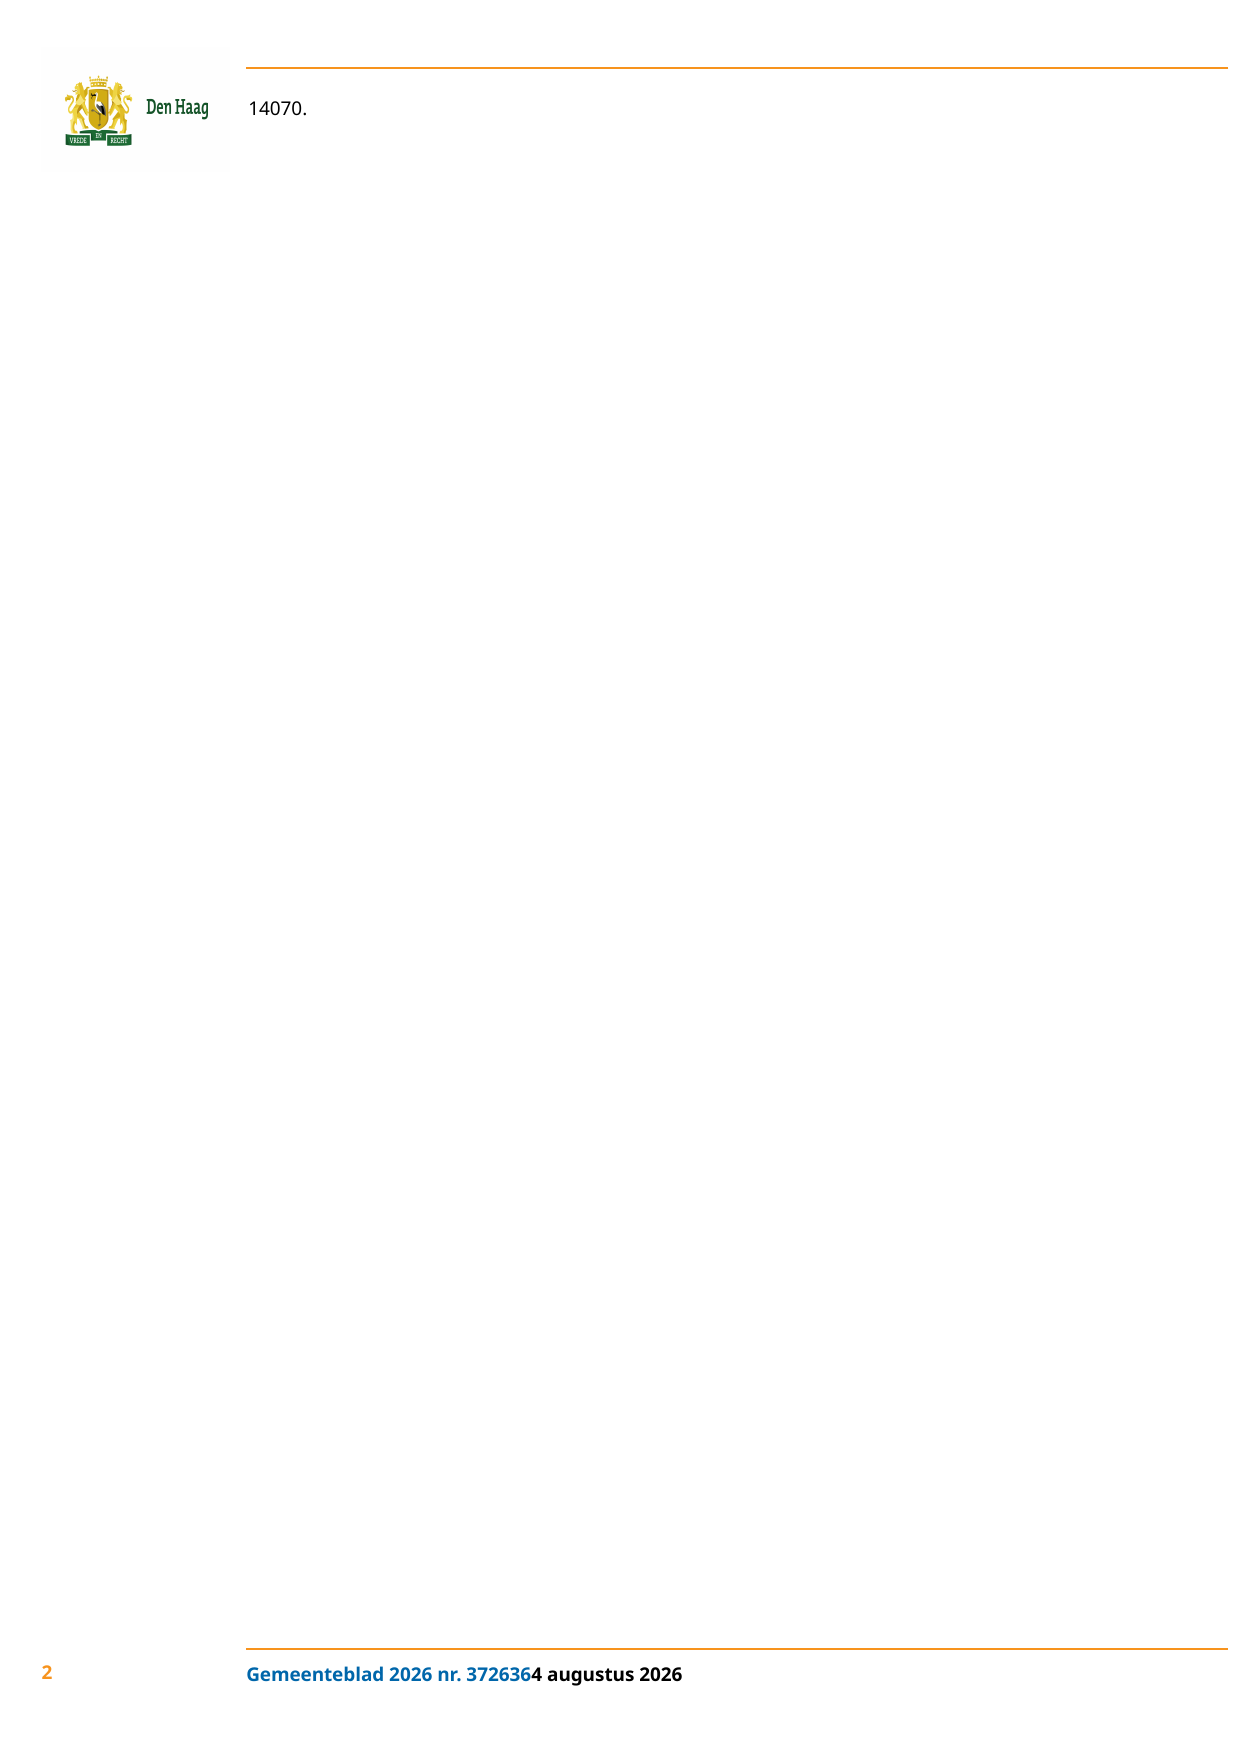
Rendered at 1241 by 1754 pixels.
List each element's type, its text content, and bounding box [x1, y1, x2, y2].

text 14070. [248, 95, 1152, 121]
picture [41, 47, 231, 172]
